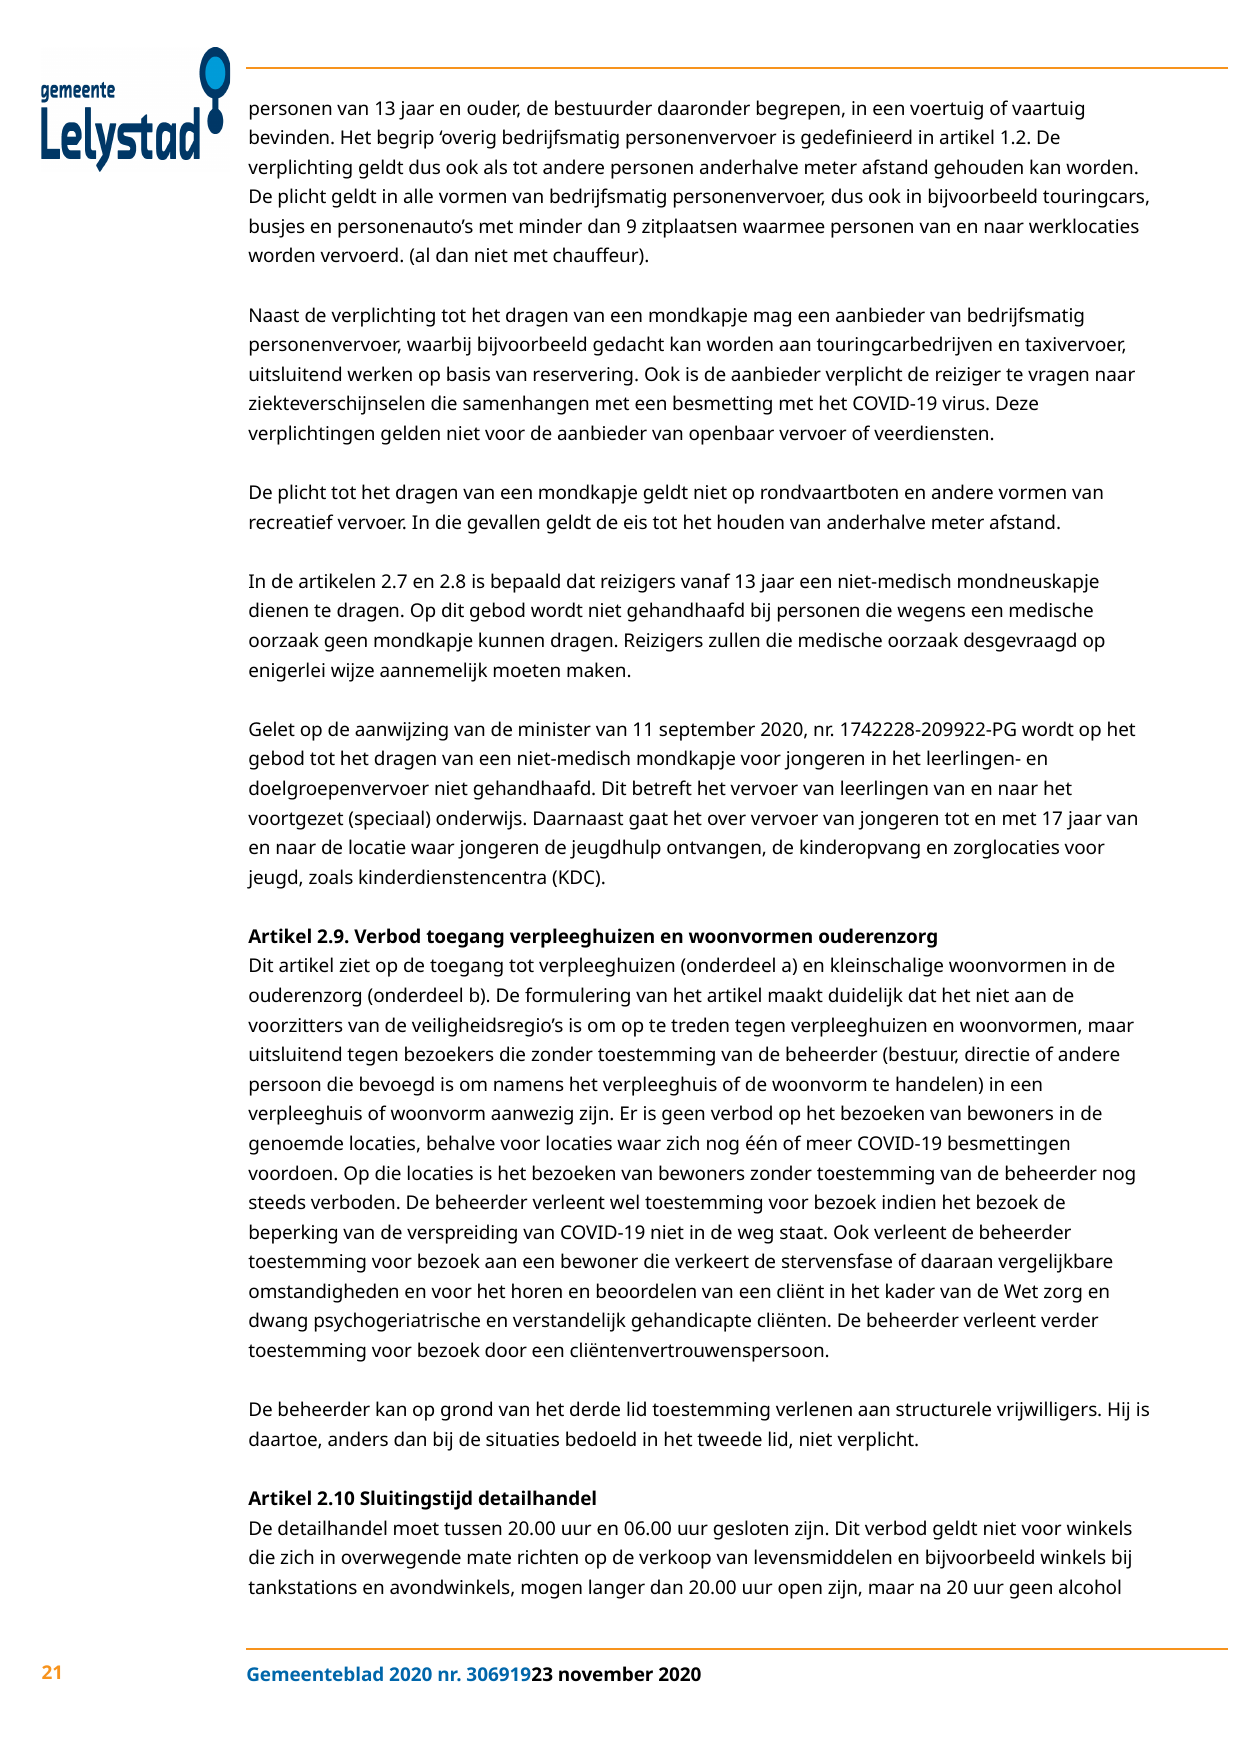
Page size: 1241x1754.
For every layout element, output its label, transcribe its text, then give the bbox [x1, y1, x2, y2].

text Artikel 2.9. Verbod toegang verpleeghuizen en woonvormen ouderenzorg [248, 923, 1152, 949]
text Artikel 2.10 Sluitingstijd detailhandel [248, 1485, 1152, 1511]
text De plicht tot het dragen van een mondkapje geldt niet op rondvaartboten en andere vormen van recreatief vervoer. In die gevallen geldt de eis tot het houden van anderhalve meter afstand. [248, 479, 1152, 535]
text personen van 13 jaar en ouder, de bestuurder daaronder begrepen, in een voertuig of vaartuig bevinden. Het begrip ‘overig bedrijfsmatig personenvervoer is gedefinieerd in artikel 1.2. De verplichting geldt dus ook als tot andere personen anderhalve meter afstand gehouden kan worden. De plicht geldt in alle vormen van bedrijfsmatig personenvervoer, dus ook in bijvoorbeeld touringcars, busjes en personenauto’s met minder dan 9 zitplaatsen waarmee personen van en naar werklocaties worden vervoerd. (al dan niet met chauffeur). [248, 95, 1152, 268]
text In de artikelen 2.7 en 2.8 is bepaald dat reizigers vanaf 13 jaar een niet-medisch mondneuskapje dienen te dragen. Op dit gebod wordt niet gehandhaafd bij personen die wegens een medische oorzaak geen mondkapje kunnen dragen. Reizigers zullen die medische oorzaak desgevraagd op enigerlei wijze aannemelijk moeten maken. [248, 568, 1152, 683]
text Gelet op de aanwijzing van de minister van 11 september 2020, nr. 1742228-209922-PG wordt op het gebod tot het dragen van een niet-medisch mondkapje voor jongeren in het leerlingen- en doelgroepenvervoer niet gehandhaafd. Dit betreft het vervoer van leerlingen van en naar het voortgezet (speciaal) onderwijs. Daarnaast gaat het over vervoer van jongeren tot en met 17 jaar van en naar de locatie waar jongeren de jeugdhulp ontvangen, de kinderopvang en zorglocaties voor jeugd, zoals kinderdienstencentra (KDC). [248, 716, 1152, 890]
text De detailhandel moet tussen 20.00 uur en 06.00 uur gesloten zijn. Dit verbod geldt niet voor winkels die zich in overwegende mate richten op de verkoop van levensmiddelen en bijvoorbeeld winkels bij tankstations en avondwinkels, mogen langer dan 20.00 uur open zijn, maar na 20 uur geen alcohol [248, 1515, 1152, 1600]
picture [41, 47, 231, 172]
text Dit artikel ziet op de toegang tot verpleeghuizen (onderdeel a) en kleinschalige woonvormen in de ouderenzorg (onderdeel b). De formulering van het artikel maakt duidelijk dat het niet aan de voorzitters van de veiligheidsregio’s is om op te treden tegen verpleeghuizen en woonvormen, maar uitsluitend tegen bezoekers die zonder toestemming van de beheerder (bestuur, directie of andere persoon die bevoegd is om namens het verpleeghuis of de woonvorm te handelen) in een verpleeghuis of woonvorm aanwezig zijn. Er is geen verbod op het bezoeken van bewoners in de genoemde locaties, behalve voor locaties waar zich nog één of meer COVID-19 besmettingen voordoen. Op die locaties is het bezoeken van bewoners zonder toestemming van de beheerder nog steeds verboden. De beheerder verleent wel toestemming voor bezoek indien het bezoek de beperking van de verspreiding van COVID-19 niet in de weg staat. Ook verleent de beheerder toestemming voor bezoek aan een bewoner die verkeert de stervensfase of daaraan vergelijkbare omstandigheden en voor het horen en beoordelen van een cliënt in het kader van de Wet zorg en dwang psychogeriatrische en verstandelijk gehandicapte cliënten. De beheerder verleent verder toestemming voor bezoek door een cliëntenvertrouwenspersoon. [248, 953, 1152, 1363]
text Naast de verplichting tot het dragen van een mondkapje mag een aanbieder van bedrijfsmatig personenvervoer, waarbij bijvoorbeeld gedacht kan worden aan touringcarbedrijven en taxivervoer, uitsluitend werken op basis van reservering. Ook is de aanbieder verplicht de reiziger te vragen naar ziekteverschijnselen die samenhangen met een besmetting met het COVID-19 virus. Deze verplichtingen gelden niet voor de aanbieder van openbaar vervoer of veerdiensten. [248, 302, 1152, 446]
text De beheerder kan op grond van het derde lid toestemming verlenen aan structurele vrijwilligers. Hij is daartoe, anders dan bij de situaties bedoeld in het tweede lid, niet verplicht. [248, 1396, 1152, 1452]
